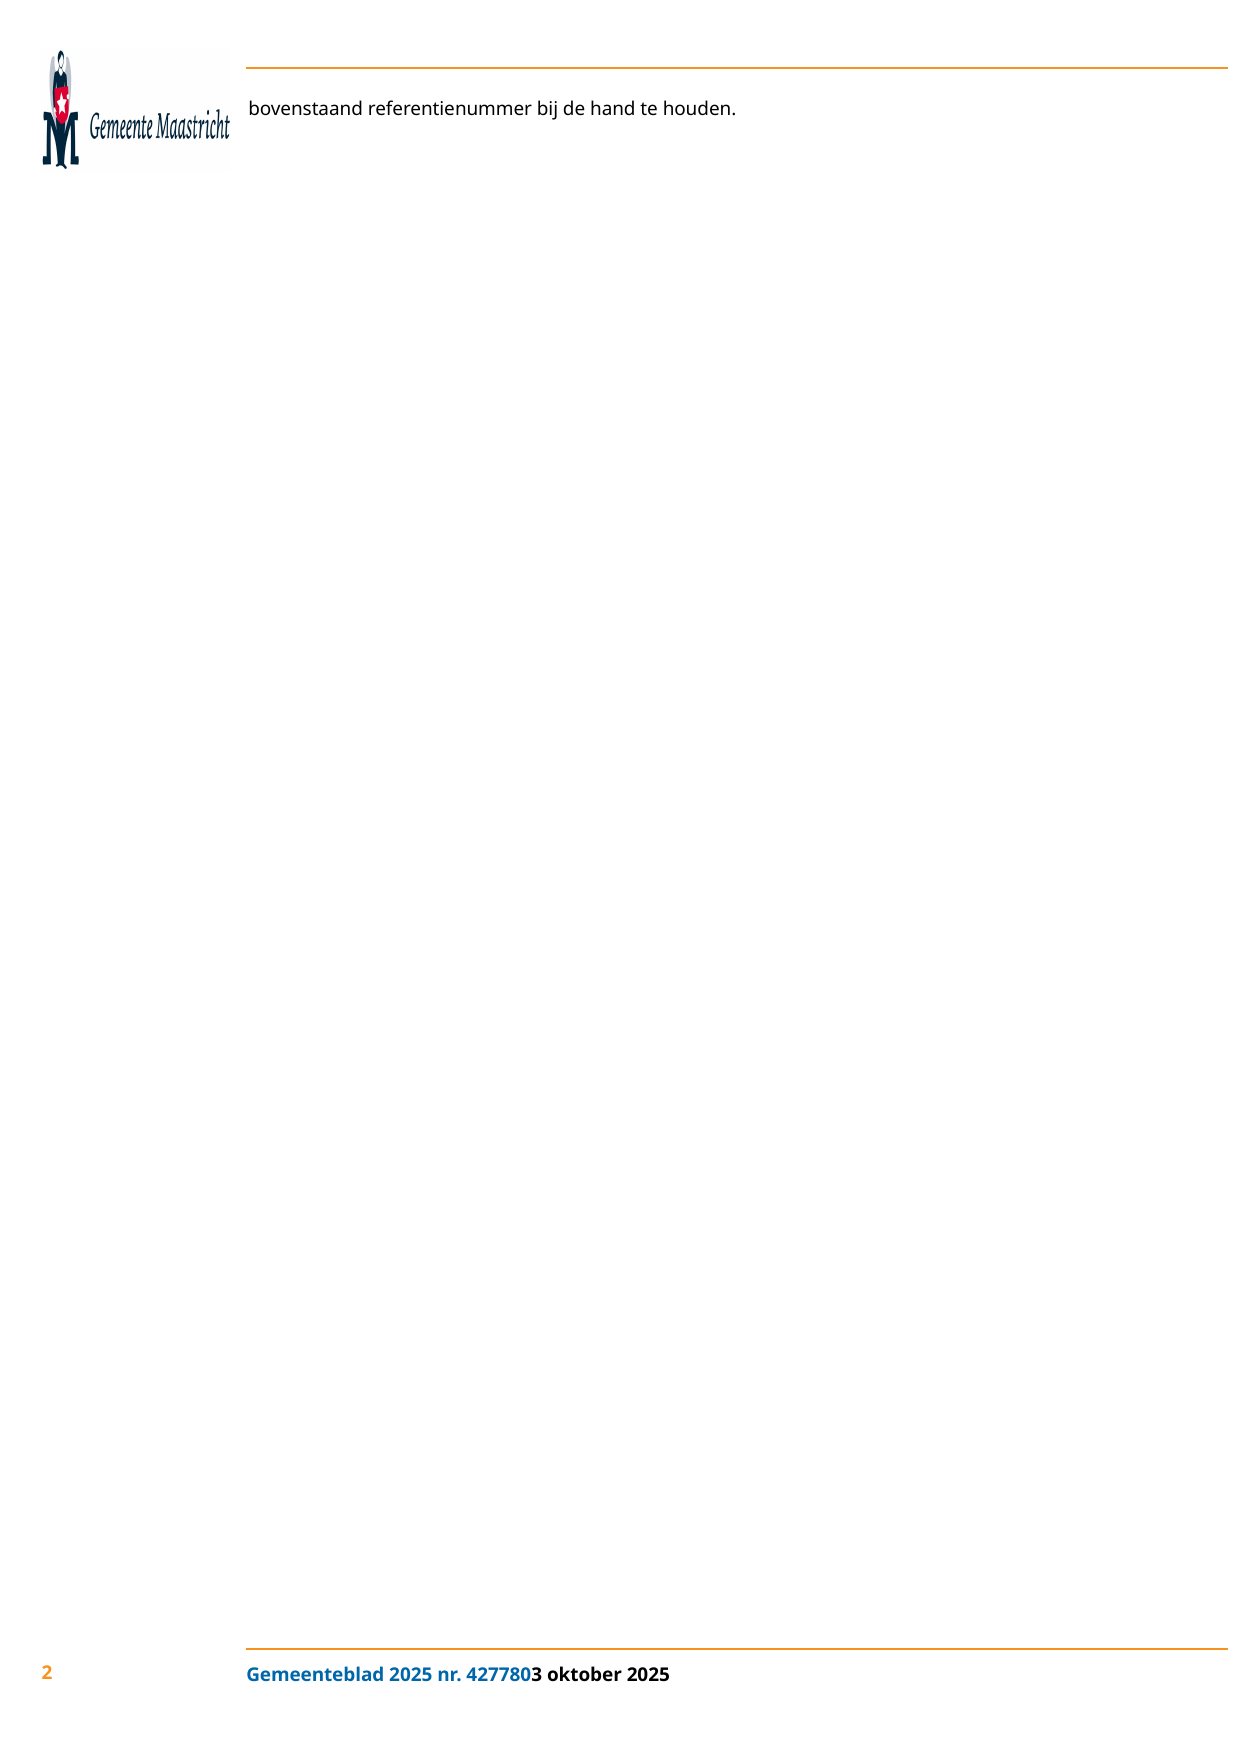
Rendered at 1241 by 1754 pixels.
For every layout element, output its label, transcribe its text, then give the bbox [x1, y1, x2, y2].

text bovenstaand referentienummer bij de hand te houden. [248, 95, 1152, 121]
picture [41, 47, 231, 172]
